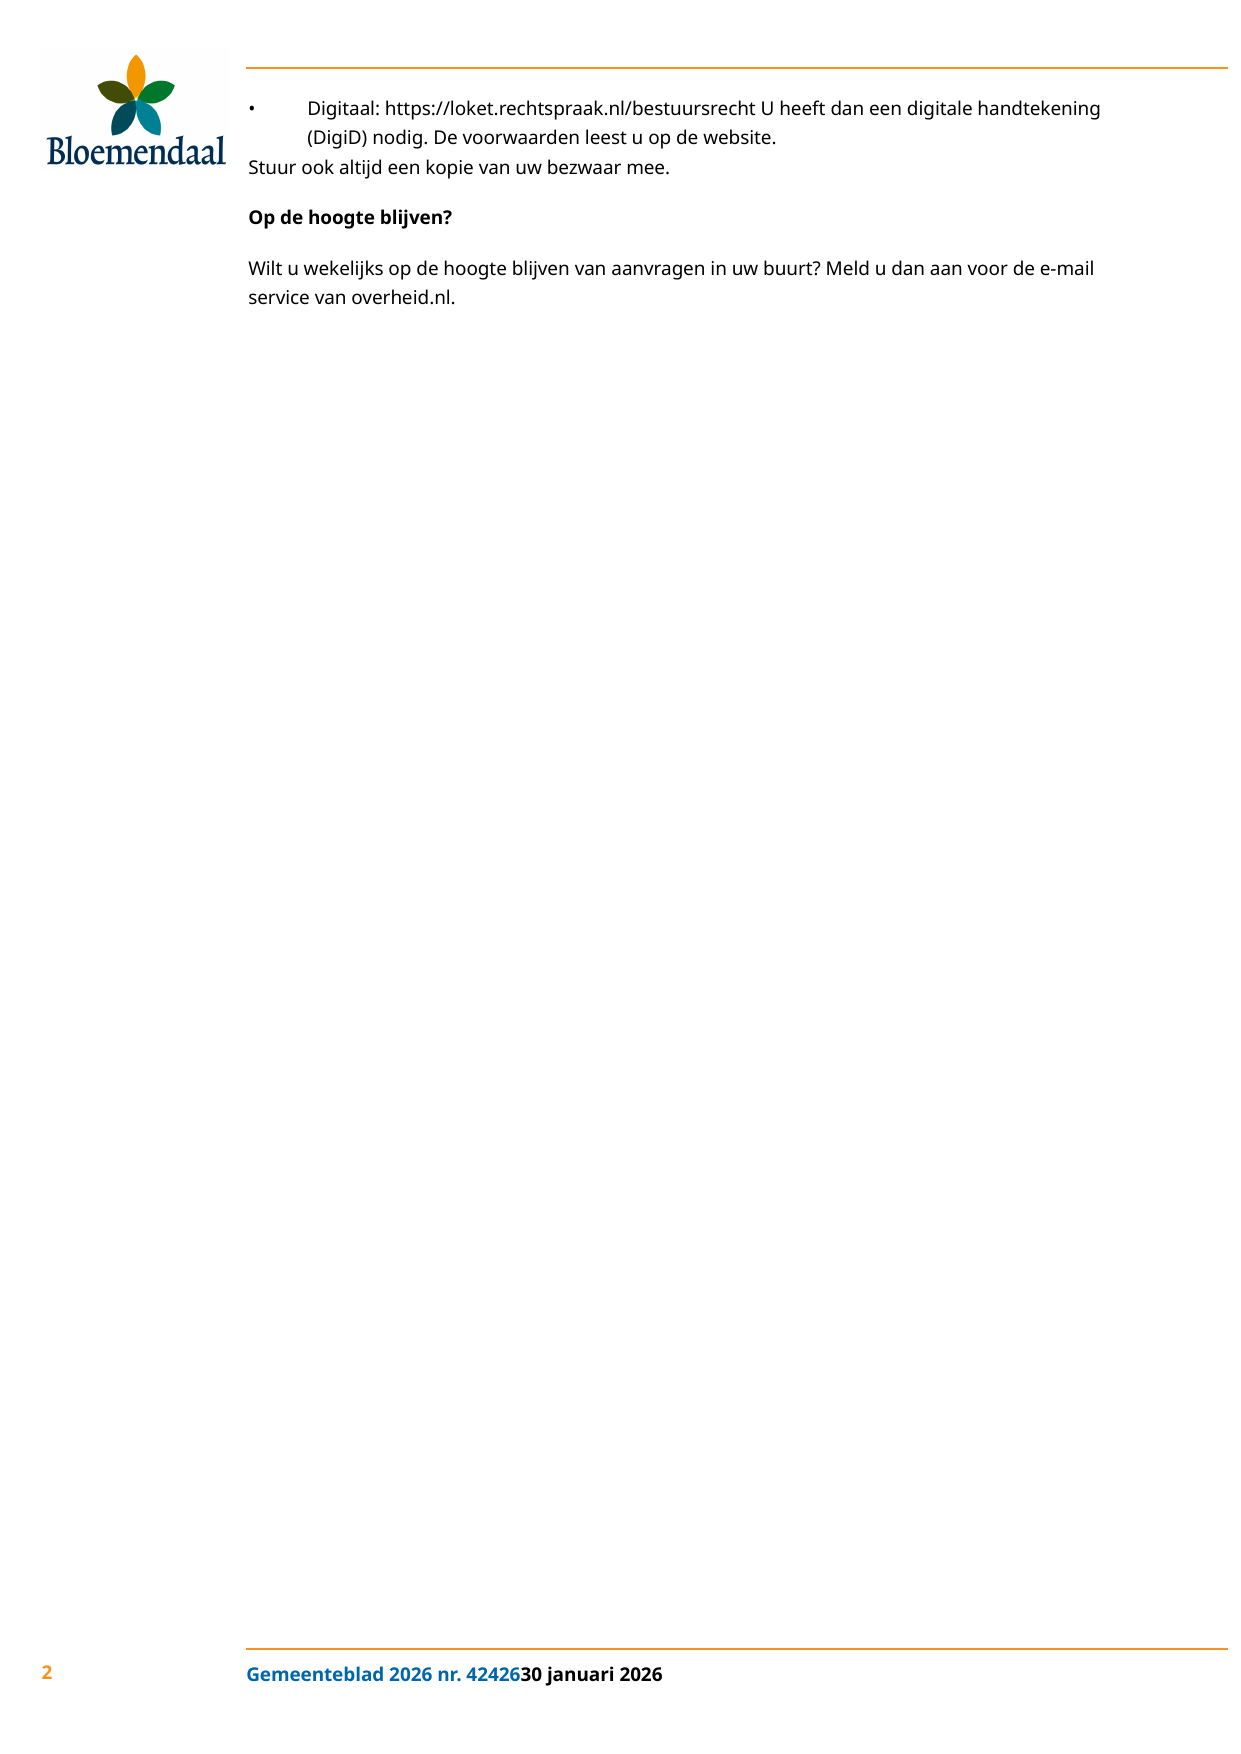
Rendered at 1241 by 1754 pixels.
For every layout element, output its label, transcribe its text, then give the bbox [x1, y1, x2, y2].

text Wilt u wekelijks op de hoogte blijven van aanvragen in uw buurt? Meld u dan aan voor de e-mail service van overheid.nl. [248, 255, 1152, 310]
text Stuur ook altijd een kopie van uw bezwaar mee. [248, 154, 1152, 180]
list Digitaal: https://loket.rechtspraak.nl/bestuursrecht U heeft dan een digitale handtekening (DigiD) nodig. De voorwaarden leest u op de website. [248, 95, 1152, 150]
picture [41, 47, 231, 172]
text Op de hoogte blijven? [248, 204, 1152, 230]
